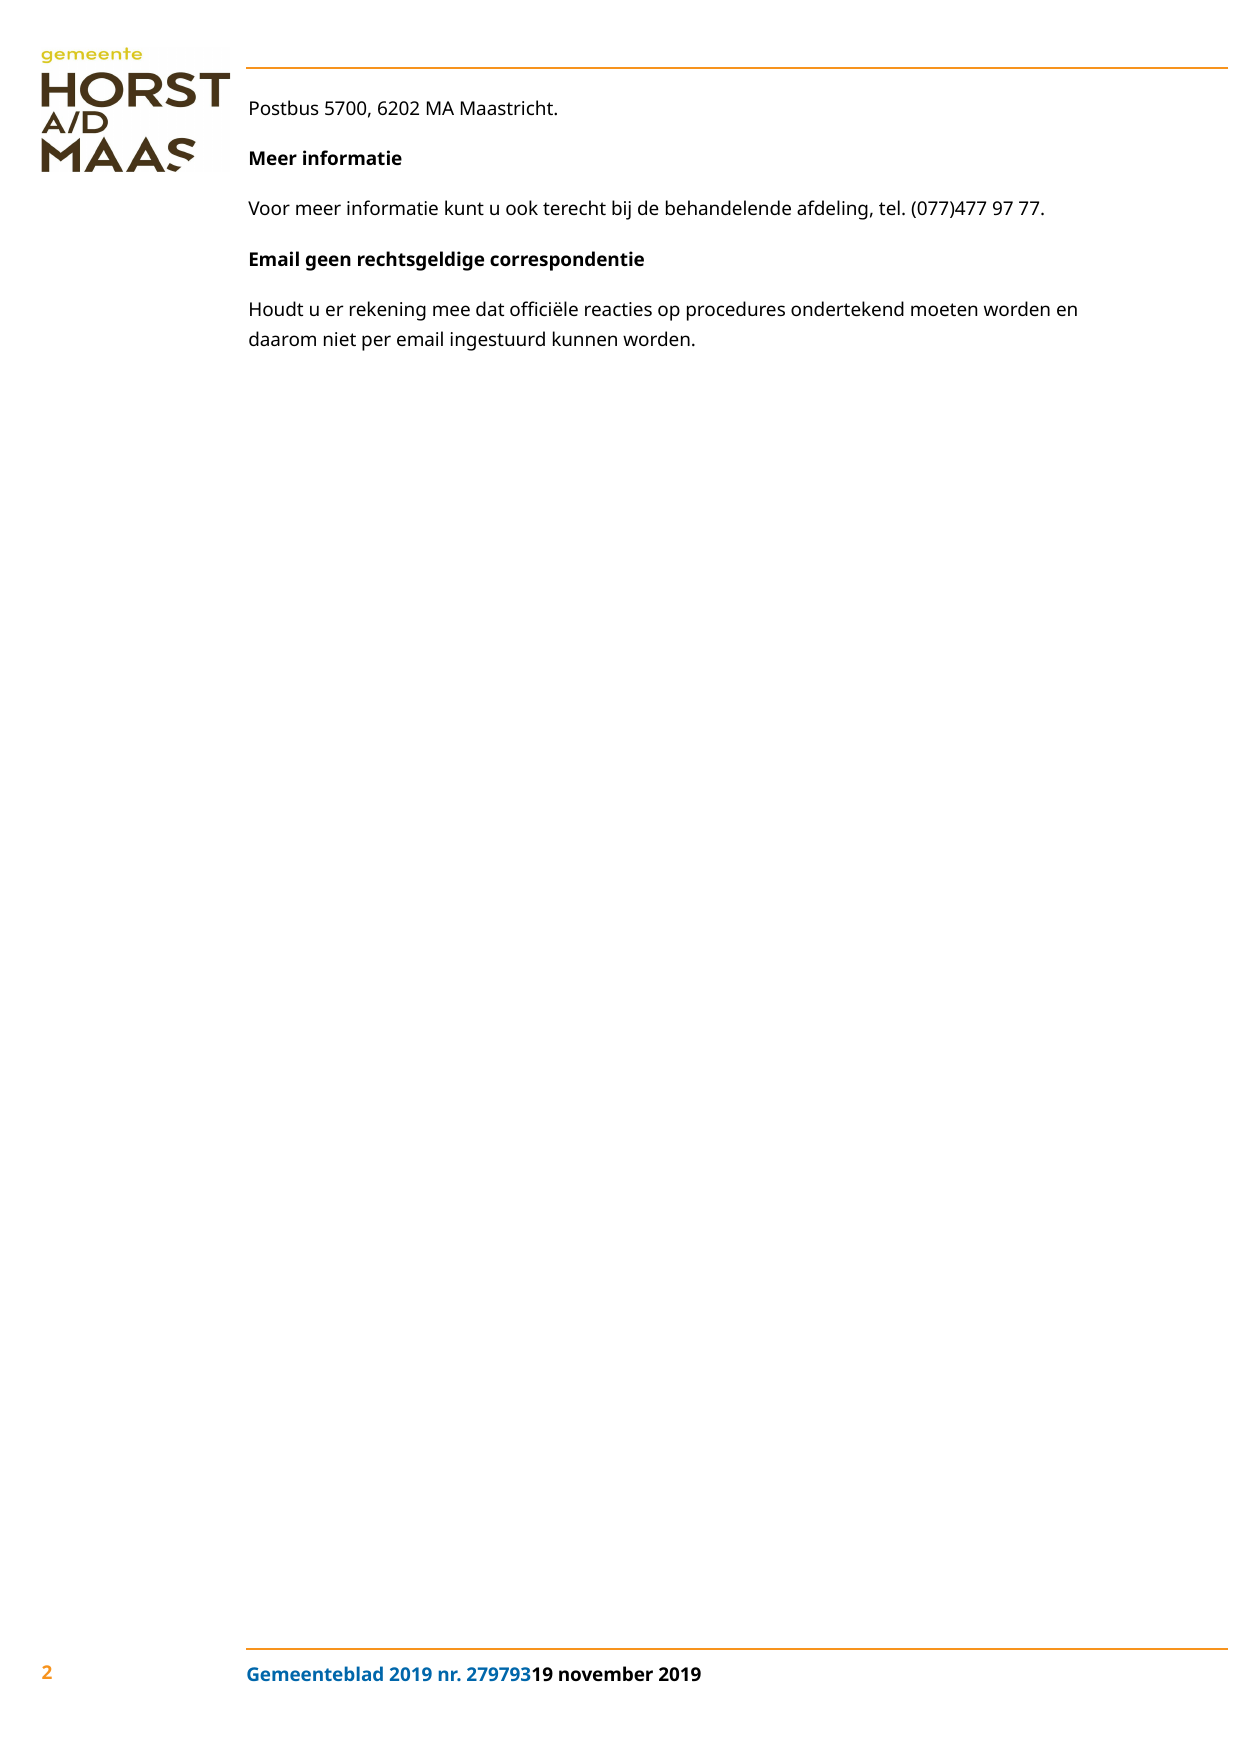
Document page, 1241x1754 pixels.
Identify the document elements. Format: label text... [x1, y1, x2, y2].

text Postbus 5700, 6202 MA Maastricht. [248, 95, 1152, 121]
picture [41, 47, 231, 172]
text Meer informatie [248, 145, 1152, 171]
text Voor meer informatie kunt u ook terecht bij de behandelende afdeling, tel. (077)477 97 77. [248, 196, 1152, 221]
text Email geen rechtsgeldige correspondentie [248, 246, 1152, 272]
text Houdt u er rekening mee dat officiële reacties op procedures ondertekend moeten worden en daarom niet per email ingestuurd kunnen worden. [248, 296, 1152, 352]
